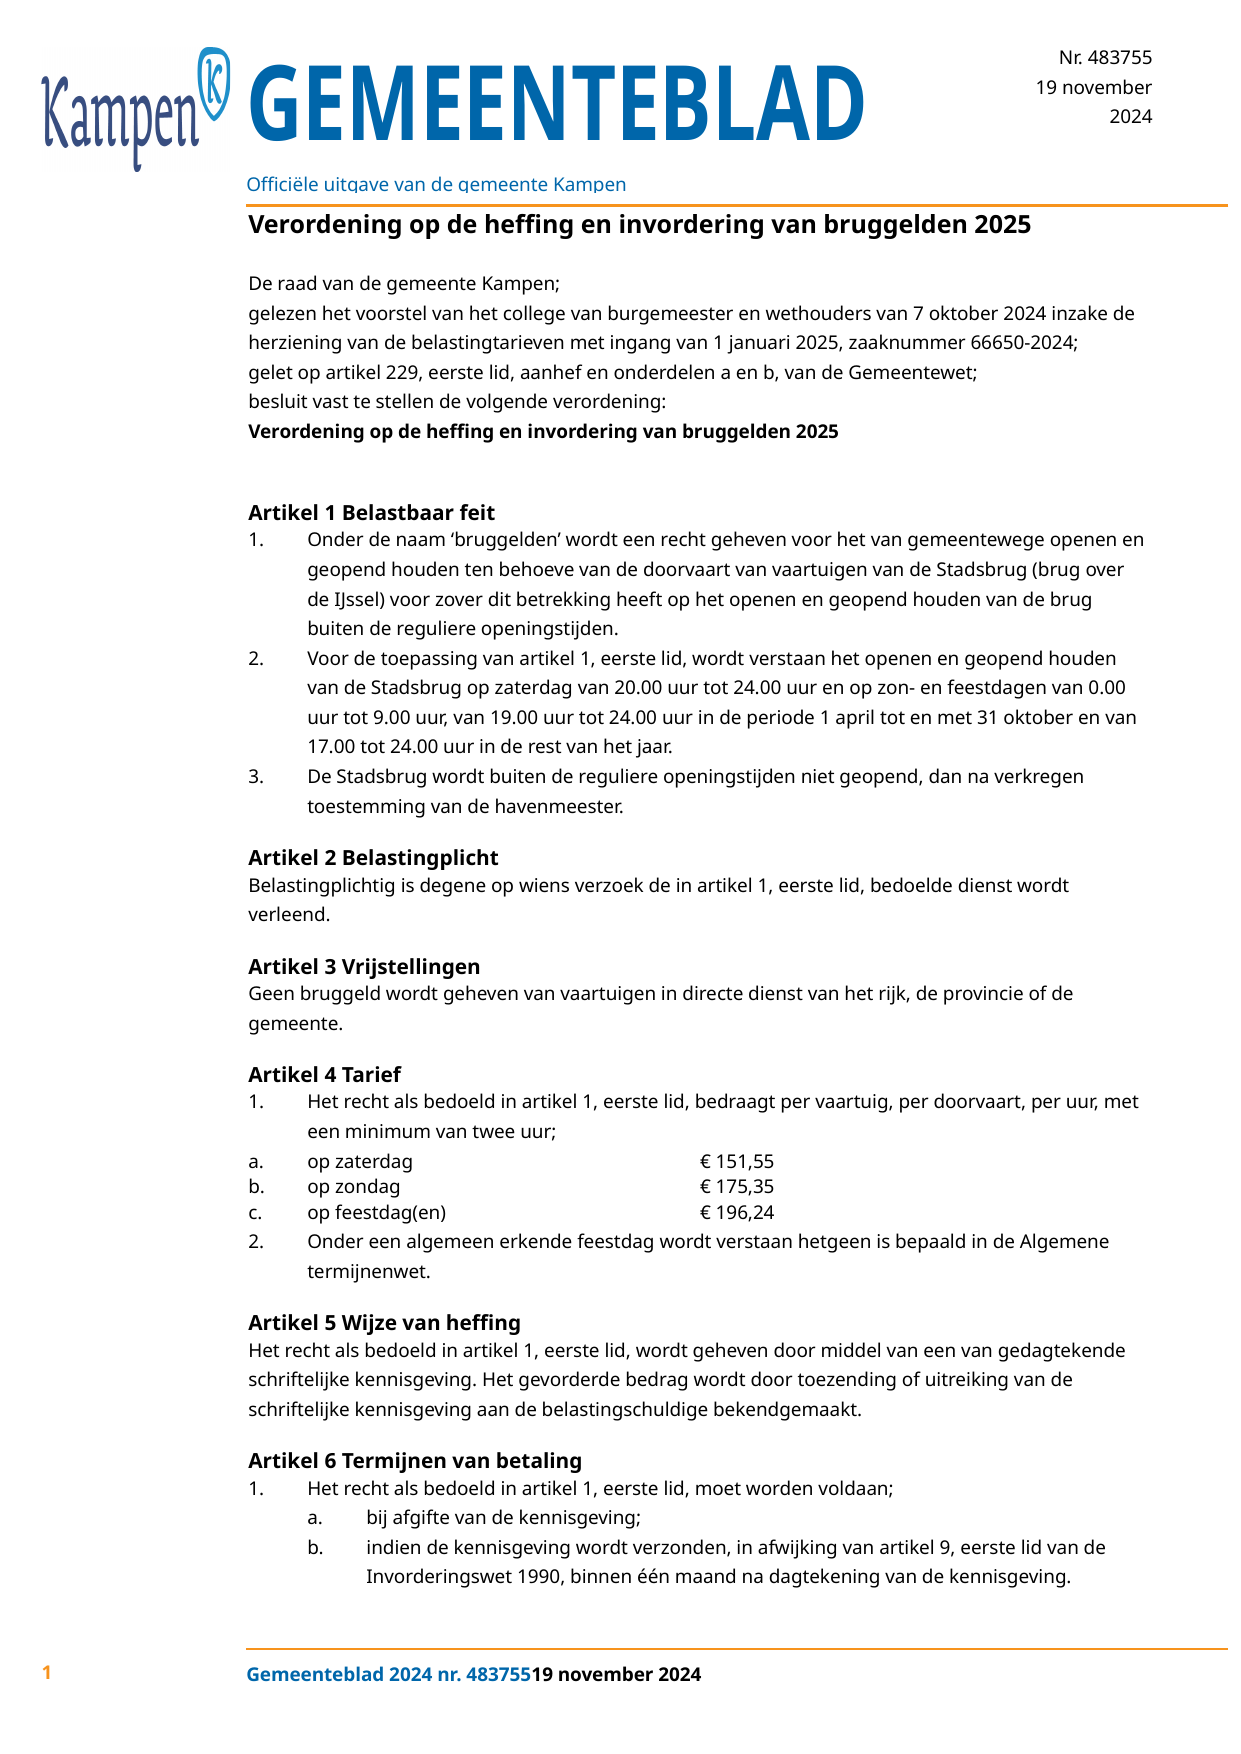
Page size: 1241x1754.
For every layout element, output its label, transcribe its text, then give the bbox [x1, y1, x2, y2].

text Artikel 2 Belastingplicht [248, 843, 1152, 872]
list Het recht als bedoeld in artikel 1, eerste lid, moet worden voldaan; [248, 1475, 1152, 1501]
text besluit vast te stellen de volgende verordening: [248, 389, 1152, 414]
text Artikel 6 Termijnen van betaling [248, 1446, 1152, 1475]
text Verordening op de heffing en invordering van bruggelden 2025 [248, 418, 1152, 444]
text Artikel 4 Tarief [248, 1060, 1152, 1089]
table_header € 151,55 [700, 1148, 1152, 1174]
list Onder een algemeen erkende feestdag wordt verstaan hetgeen is bepaald in de Algemene termijnenwet. [248, 1228, 1152, 1284]
table_cell op zondag [248, 1174, 700, 1199]
text Artikel 1 Belastbaar feit [248, 498, 1152, 527]
list Onder de naam ‘bruggelden’ wordt een recht geheven voor het van gemeentewege openen en geopend houden ten behoeve van de doorvaart van vaartuigen van de Stadsbrug (brug over de IJssel) voor zover dit betrekking heeft op het openen en geopend houden van de brug buiten de reguliere openingstijden. [248, 527, 1152, 641]
text Belastingplichtig is degene op wiens verzoek de in artikel 1, eerste lid, bedoelde dienst wordt verleend. [248, 872, 1152, 927]
list De Stadsbrug wordt buiten de reguliere openingstijden niet geopend, dan na verkregen toestemming van de havenmeester. [248, 763, 1152, 819]
text gelet op artikel 229, eerste lid, aanhef en onderdelen a en b, van de Gemeentewet; [248, 359, 1152, 385]
picture [41, 47, 231, 172]
table_cell € 175,35 [700, 1174, 1152, 1199]
list indien de kennisgeving wordt verzonden, in afwijking van artikel 9, eerste lid van de Invorderingswet 1990, binnen één maand na dagtekening van de kennisgeving. [307, 1534, 1152, 1589]
list bij afgifte van de kennisgeving; [307, 1504, 1152, 1530]
text Artikel 3 Vrijstellingen [248, 952, 1152, 980]
table_cell € 196,24 [700, 1199, 1152, 1225]
list Het recht als bedoeld in artikel 1, eerste lid, bedraagt per vaartuig, per doorvaart, per uur, met een minimum van twee uur; [248, 1089, 1152, 1144]
list Voor de toepassing van artikel 1, eerste lid, wordt verstaan het openen en geopend houden van de Stadsbrug op zaterdag van 20.00 uur tot 24.00 uur en op zon- en feestdagen van 0.00 uur tot 9.00 uur, van 19.00 uur tot 24.00 uur in de periode 1 april tot en met 31 oktober en van 17.00 tot 24.00 uur in de rest van het jaar. [248, 645, 1152, 759]
text Verordening op de heffing en invordering van bruggelden 2025 [248, 207, 1152, 241]
table_header op zaterdag [248, 1148, 700, 1174]
text Geen bruggeld wordt geheven van vaartuigen in directe dienst van het rijk, de provincie of de gemeente. [248, 980, 1152, 1036]
text gelezen het voorstel van het college van burgemeester en wethouders van 7 oktober 2024 inzake de herziening van de belastingtarieven met ingang van 1 januari 2025, zaaknummer 66650-2024; [248, 300, 1152, 355]
text Het recht als bedoeld in artikel 1, eerste lid, wordt geheven door middel van een van gedagtekende schriftelijke kennisgeving. Het gevorderde bedrag wordt door toezending of uitreiking van de schriftelijke kennisgeving aan de belastingschuldige bekendgemaakt. [248, 1337, 1152, 1422]
table_cell op feestdag(en) [248, 1199, 700, 1225]
text De raad van de gemeente Kampen; [248, 270, 1152, 296]
text Artikel 5 Wijze van heffing [248, 1308, 1152, 1337]
